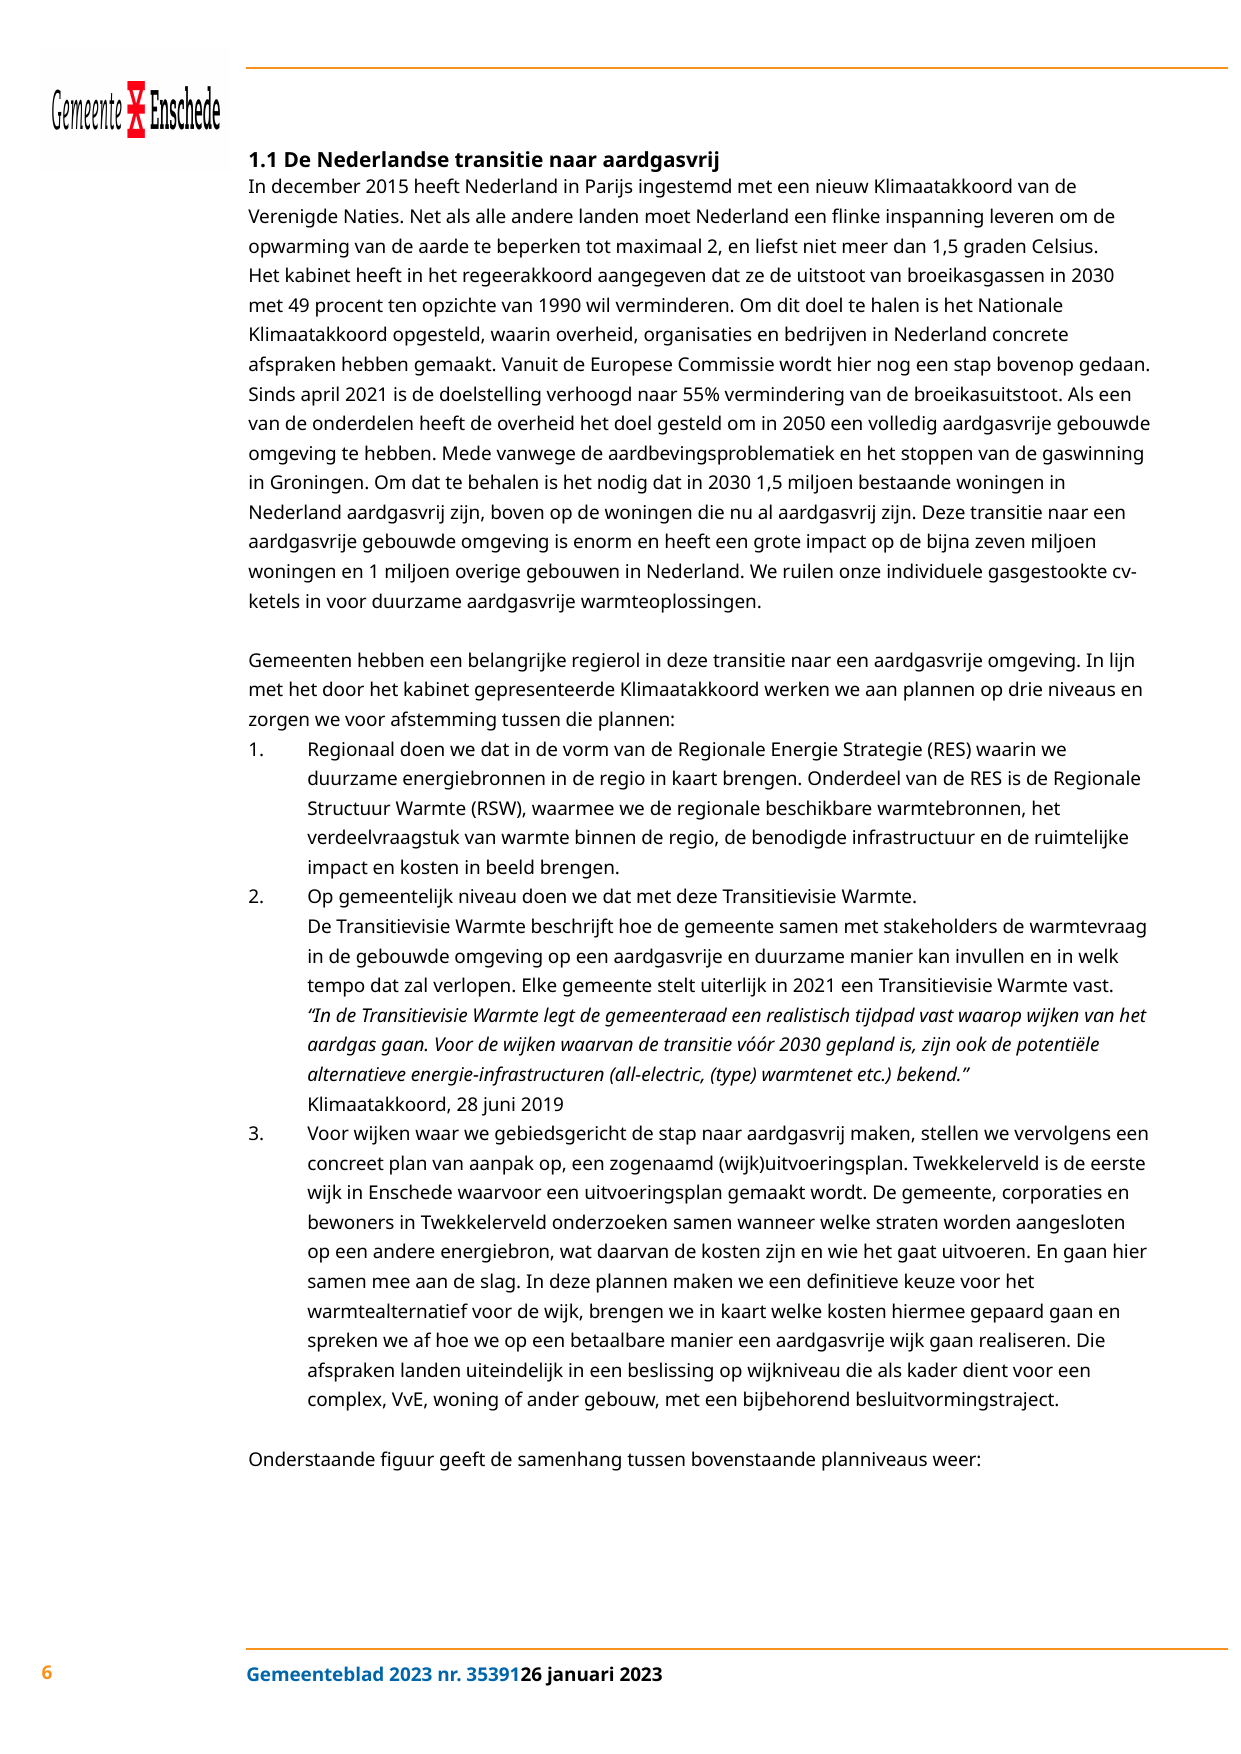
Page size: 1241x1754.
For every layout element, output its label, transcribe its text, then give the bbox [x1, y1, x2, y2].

picture [41, 47, 231, 172]
text In december 2015 heeft Nederland in Parijs ingestemd met een nieuw Klimaatakkoord van de Verenigde Naties. Net als alle andere landen moet Nederland een flinke inspanning leveren om de opwarming van de aarde te beperken tot maximaal 2, en liefst niet meer dan 1,5 graden Celsius. [248, 174, 1152, 258]
list De Transitievisie Warmte beschrijft hoe de gemeente samen met stakeholders de warmtevraag in de gebouwde omgeving op een aardgasvrije en duurzame manier kan invullen en in welk tempo dat zal verlopen. Elke gemeente stelt uiterlijk in 2021 een Transitievisie Warmte vast. [248, 913, 1152, 998]
list Voor wijken waar we gebiedsgericht de stap naar aardgasvrij maken, stellen we vervolgens een concreet plan van aanpak op, een zogenaamd (wijk)uitvoeringsplan. Twekkelerveld is de eerste wijk in Enschede waarvoor een uitvoeringsplan gemaakt wordt. De gemeente, corporaties en bewoners in Twekkelerveld onderzoeken samen wanneer welke straten worden aangesloten op een andere energiebron, wat daarvan de kosten zijn en wie het gaat uitvoeren. En gaan hier samen mee aan de slag. In deze plannen maken we een definitieve keuze voor het warmtealternatief voor de wijk, brengen we in kaart welke kosten hiermee gepaard gaan en spreken we af hoe we op een betaalbare manier een aardgasvrije wijk gaan realiseren. Die afspraken landen uiteindelijk in een beslissing op wijkniveau die als kader dient voor een complex, VvE, woning of ander gebouw, met een bijbehorend besluitvormingstraject. [248, 1120, 1152, 1412]
text Het kabinet heeft in het regeerakkoord aangegeven dat ze de uitstoot van broeikasgassen in 2030 met 49 procent ten opzichte van 1990 wil verminderen. Om dit doel te halen is het Nationale Klimaatakkoord opgesteld, waarin overheid, organisaties en bedrijven in Nederland concrete afspraken hebben gemaakt. Vanuit de Europese Commissie wordt hier nog een stap bovenop gedaan. Sinds april 2021 is de doelstelling verhoogd naar 55% vermindering van de broeikasuitstoot. Als een van de onderdelen heeft de overheid het doel gesteld om in 2050 een volledig aardgasvrije gebouwde omgeving te hebben. Mede vanwege de aardbevingsproblematiek en het stoppen van de gaswinning in Groningen. Om dat te behalen is het nodig dat in 2030 1,5 miljoen bestaande woningen in Nederland aardgasvrij zijn, boven op de woningen die nu al aardgasvrij zijn. Deze transitie naar een aardgasvrije gebouwde omgeving is enorm en heeft een grote impact op de bijna zeven miljoen woningen en 1 miljoen overige gebouwen in Nederland. We ruilen onze individuele gasgestookte cv-ketels in voor duurzame aardgasvrije warmteoplossingen. [248, 262, 1152, 613]
list “In de Transitievisie Warmte legt de gemeenteraad een realistisch tijdpad vast waarop wijken van het aardgas gaan. Voor de wijken waarvan de transitie vóór 2030 gepland is, zijn ook de potentiële alternatieve energie-infrastructuren (all-electric, (type) warmtenet etc.) bekend.” [248, 1002, 1152, 1087]
text Onderstaande figuur geeft de samenhang tussen bovenstaande planniveaus weer: [248, 1446, 1152, 1471]
text 1.1 De Nederlandse transitie naar aardgasvrij [248, 145, 1152, 174]
list Klimaatakkoord, 28 juni 2019 [248, 1091, 1152, 1116]
text Gemeenten hebben een belangrijke regierol in deze transitie naar een aardgasvrije omgeving. In lijn met het door het kabinet gepresenteerde Klimaatakkoord werken we aan plannen op drie niveaus en zorgen we voor afstemming tussen die plannen: [248, 647, 1152, 732]
list Regionaal doen we dat in de vorm van de Regionale Energie Strategie (RES) waarin we duurzame energiebronnen in de regio in kaart brengen. Onderdeel van de RES is de Regionale Structuur Warmte (RSW), waarmee we de regionale beschikbare warmtebronnen, het verdeelvraagstuk van warmte binnen de regio, de benodigde infrastructuur en de ruimtelijke impact en kosten in beeld brengen. [248, 736, 1152, 880]
list Op gemeentelijk niveau doen we dat met deze Transitievisie Warmte. [248, 884, 1152, 909]
